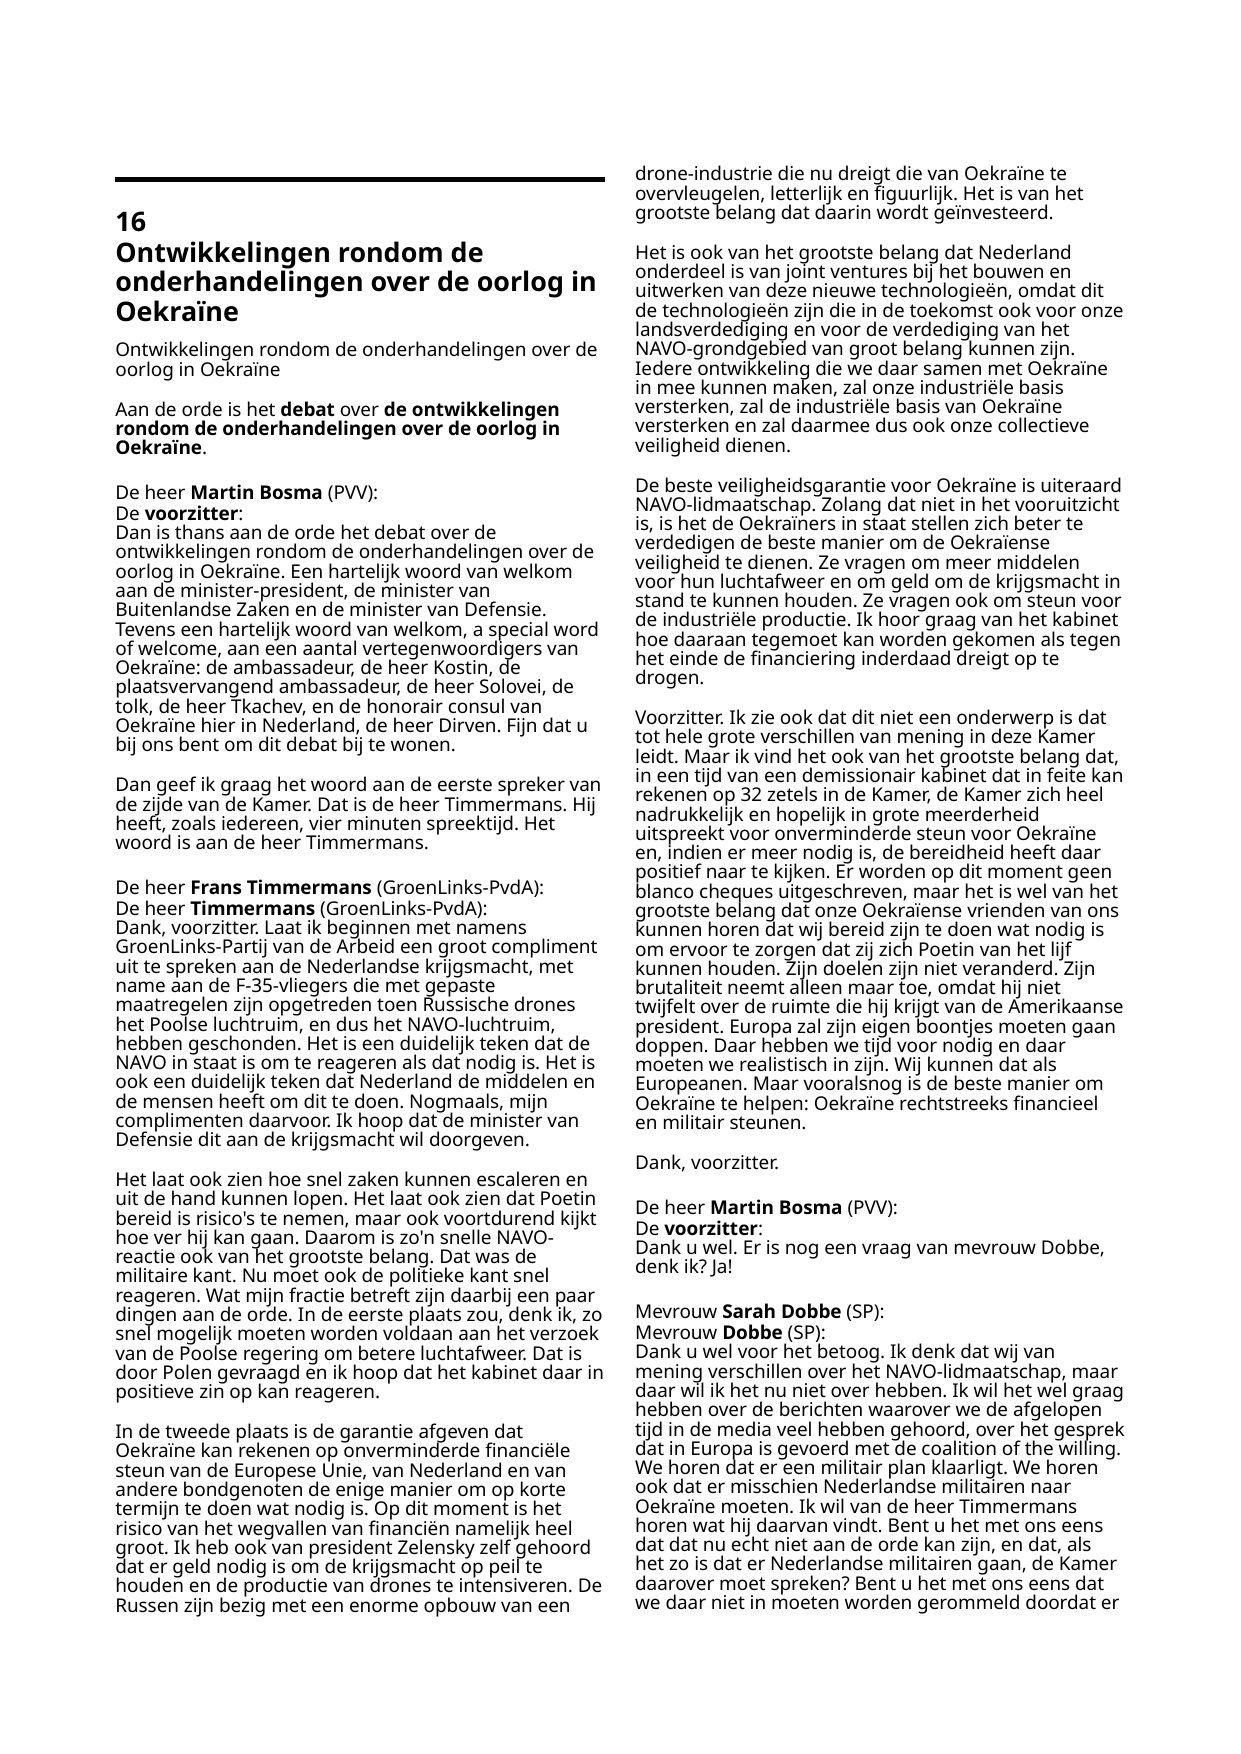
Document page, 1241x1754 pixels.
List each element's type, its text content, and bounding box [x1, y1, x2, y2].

text drone-industrie die nu dreigt die van Oekraïne te overvleugelen, letterlijk en figuurlijk. Het is van het grootste belang dat daarin wordt geïnvesteerd. [635, 165, 1125, 223]
text De heer Martin Bosma (PVV): [635, 1194, 1125, 1220]
text Ontwikkelingen rondom de onderhandelingen over de oorlog in Oekraïne [115, 341, 605, 380]
text Voorzitter. Ik zie ook dat dit niet een onderwerp is dat tot hele grote verschillen van mening in deze Kamer leidt. Maar ik vind het ook van het grootste belang dat, in een tijd van een demissionair kabinet dat in feite kan rekenen op 32 zetels in de Kamer, de Kamer zich heel nadrukkelijk en hopelijk in grote meerderheid uitspreekt voor onverminderde steun voor Oekraïne en, indien er meer nodig is, de bereidheid heeft daar positief naar te kijken. Er worden op dit moment geen blanco cheques uitgeschreven, maar het is wel van het grootste belang dat onze Oekraïense vrienden van ons kunnen horen dat wij bereid zijn te doen wat nodig is om ervoor te zorgen dat zij zich Poetin van het lijf kunnen houden. Zijn doelen zijn niet veranderd. Zijn brutaliteit neemt alleen maar toe, omdat hij niet twijfelt over de ruimte die hij krijgt van de Amerikaanse president. Europa zal zijn eigen boontjes moeten gaan doppen. Daar hebben we tijd voor nodig en daar moeten we realistisch in zijn. Wij kunnen dat als Europeanen. Maar vooralsnog is de beste manier om Oekraïne te helpen: Oekraïne rechtstreeks financieel en militair steunen. [635, 709, 1125, 1133]
text De voorzitter: [635, 1220, 1125, 1239]
text De heer Timmermans (GroenLinks-PvdA): [115, 900, 605, 919]
text Dan geef ik graag het woord aan de eerste spreker van de zijde van de Kamer. Dat is de heer Timmermans. Hij heeft, zoals iedereen, vier minuten spreektijd. Het woord is aan de heer Timmermans. [115, 776, 605, 853]
text Dank u wel. Er is nog een vraag van mevrouw Dobbe, denk ik? Ja! [635, 1239, 1125, 1278]
text In de tweede plaats is de garantie afgeven dat Oekraïne kan rekenen op onverminderde financiële steun van de Europese Unie, van Nederland en van andere bondgenoten de enige manier om op korte termijn te doen wat nodig is. Op dit moment is het risico van het wegvallen van financiën namelijk heel groot. Ik heb ook van president Zelensky zelf gehoord dat er geld nodig is om de krijgsmacht op peil te houden en de productie van drones te intensiveren. De Russen zijn bezig met een enorme opbouw van een [115, 1423, 605, 1616]
text Ontwikkelingen rondom de onderhandelingen over de oorlog in Oekraïne [115, 239, 605, 341]
text Mevrouw Sarah Dobbe (SP): [635, 1298, 1125, 1324]
text De voorzitter: [115, 505, 605, 524]
text Dank u wel voor het betoog. Ik denk dat wij van mening verschillen over het NAVO-lidmaatschap, maar daar wil ik het nu niet over hebben. Ik wil het wel graag hebben over de berichten waarover we de afgelopen tijd in de media veel hebben gehoord, over het gesprek dat in Europa is gevoerd met de coalition of the willing. We horen dat er een militair plan klaarligt. We horen ook dat er misschien Nederlandse militairen naar Oekraïne moeten. Ik wil van de heer Timmermans horen wat hij daarvan vindt. Bent u het met ons eens dat dat nu echt niet aan de orde kan zijn, en dat, als het zo is dat er Nederlandse militairen gaan, de Kamer daarover moet spreken? Bent u het met ons eens dat we daar niet in moeten worden gerommeld doordat er [635, 1343, 1125, 1613]
text De beste veiligheidsgarantie voor Oekraïne is uiteraard NAVO-lidmaatschap. Zolang dat niet in het vooruitzicht is, is het de Oekraïners in staat stellen zich beter te verdedigen de beste manier om de Oekraïense veiligheid te dienen. Ze vragen om meer middelen voor hun luchtafweer en om geld om de krijgsmacht in stand te kunnen houden. Ze vragen ook om steun voor de industriële productie. Ik hoor graag van het kabinet hoe daaraan tegemoet kan worden gekomen als tegen het einde de financiering inderdaad dreigt op te drogen. [635, 477, 1125, 688]
text 16 [115, 203, 605, 239]
text Aan de orde is het debat over de ontwikkelingen rondom de onderhandelingen over de oorlog in Oekraïne. [115, 401, 605, 458]
text Mevrouw Dobbe (SP): [635, 1324, 1125, 1343]
text Dan is thans aan de orde het debat over de ontwikkelingen rondom de onderhandelingen over de oorlog in Oekraïne. Een hartelijk woord van welkom aan de minister-president, de minister van Buitenlandse Zaken en de minister van Defensie. Tevens een hartelijk woord van welkom, a special word of welcome, aan een aantal vertegenwoordigers van Oekraïne: de ambassadeur, de heer Kostin, de plaatsvervangend ambassadeur, de heer Solovei, de tolk, de heer Tkachev, en de honorair consul van Oekraïne hier in Nederland, de heer Dirven. Fijn dat u bij ons bent om dit debat bij te wonen. [115, 524, 605, 756]
text Het laat ook zien hoe snel zaken kunnen escaleren en uit de hand kunnen lopen. Het laat ook zien dat Poetin bereid is risico's te nemen, maar ook voortdurend kijkt hoe ver hij kan gaan. Daarom is zo'n snelle NAVO-reactie ook van het grootste belang. Dat was de militaire kant. Nu moet ook de politieke kant snel reageren. Wat mijn fractie betreft zijn daarbij een paar dingen aan de orde. In de eerste plaats zou, denk ik, zo snel mogelijk moeten worden voldaan aan het verzoek van de Poolse regering om betere luchtafweer. Dat is door Polen gevraagd en ik hoop dat het kabinet daar in positieve zin op kan reageren. [115, 1171, 605, 1402]
text Dank, voorzitter. Laat ik beginnen met namens GroenLinks-Partij van de Arbeid een groot compliment uit te spreken aan de Nederlandse krijgsmacht, met name aan de F-35-vliegers die met gepaste maatregelen zijn opgetreden toen Russische drones het Poolse luchtruim, en dus het NAVO-luchtruim, hebben geschonden. Het is een duidelijk teken dat de NAVO in staat is om te reageren als dat nodig is. Het is ook een duidelijk teken dat Nederland de middelen en de mensen heeft om dit te doen. Nogmaals, mijn complimenten daarvoor. Ik hoop dat de minister van Defensie dit aan de krijgsmacht wil doorgeven. [115, 919, 605, 1150]
text Dank, voorzitter. [635, 1154, 1125, 1173]
text De heer Frans Timmermans (GroenLinks-PvdA): [115, 874, 605, 900]
text Het is ook van het grootste belang dat Nederland onderdeel is van joint ventures bij het bouwen en uitwerken van deze nieuwe technologieën, omdat dit de technologieën zijn die in de toekomst ook voor onze landsverdediging en voor de verdediging van het NAVO-grondgebied van groot belang kunnen zijn. Iedere ontwikkeling die we daar samen met Oekraïne in mee kunnen maken, zal onze industriële basis versterken, zal de industriële basis van Oekraïne versterken en zal daarmee dus ook onze collectieve veiligheid dienen. [635, 244, 1125, 456]
text De heer Martin Bosma (PVV): [115, 479, 605, 505]
